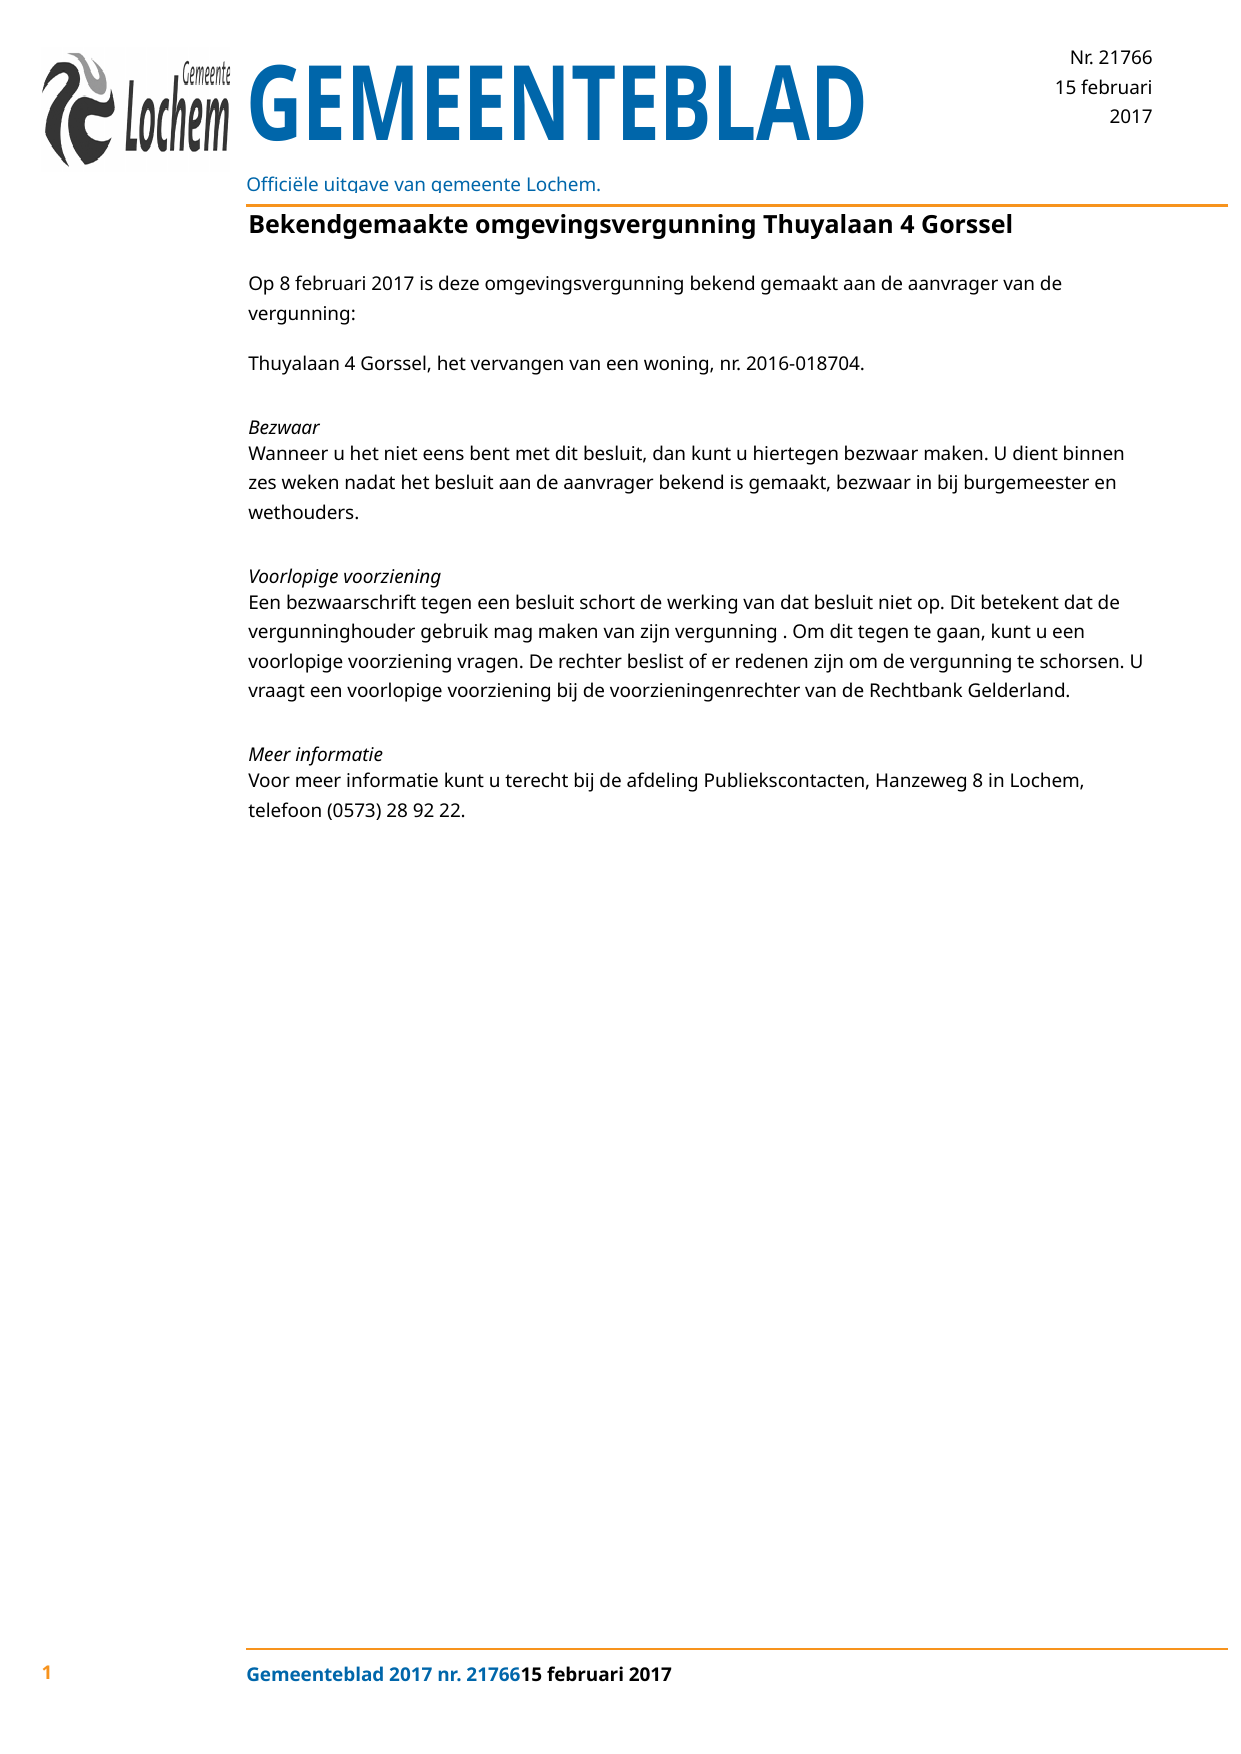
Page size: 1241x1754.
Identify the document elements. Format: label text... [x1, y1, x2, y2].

text Voor meer informatie kunt u terecht bij de afdeling Publiekscontacten, Hanzeweg 8 in Lochem, telefoon (0573) 28 92 22. [248, 767, 1152, 823]
text Op 8 februari 2017 is deze omgevingsvergunning bekend gemaakt aan de aanvrager van de vergunning: [248, 270, 1152, 326]
picture [41, 47, 231, 172]
text Wanneer u het niet eens bent met dit besluit, dan kunt u hiertegen bezwaar maken. U dient binnen zes weken nadat het besluit aan de aanvrager bekend is gemaakt, bezwaar in bij burgemeester en wethouders. [248, 440, 1152, 525]
text Bekendgemaakte omgevingsvergunning Thuyalaan 4 Gorssel [248, 207, 1152, 241]
text Een bezwaarschrift tegen een besluit schort de werking van dat besluit niet op. Dit betekent dat de vergunninghouder gebruik mag maken van zijn vergunning . Om dit tegen te gaan, kunt u een voorlopige voorziening vragen. De rechter beslist of er redenen zijn om de vergunning te schorsen. U vraagt een voorlopige voorziening bij de voorzieningenrechter van de Rechtbank Gelderland. [248, 589, 1152, 703]
text Thuyalaan 4 Gorssel, het vervangen van een woning, nr. 2016-018704. [248, 350, 1152, 376]
text Bezwaar [248, 414, 1152, 440]
text Voorlopige voorziening [248, 563, 1152, 589]
text Meer informatie [248, 742, 1152, 767]
